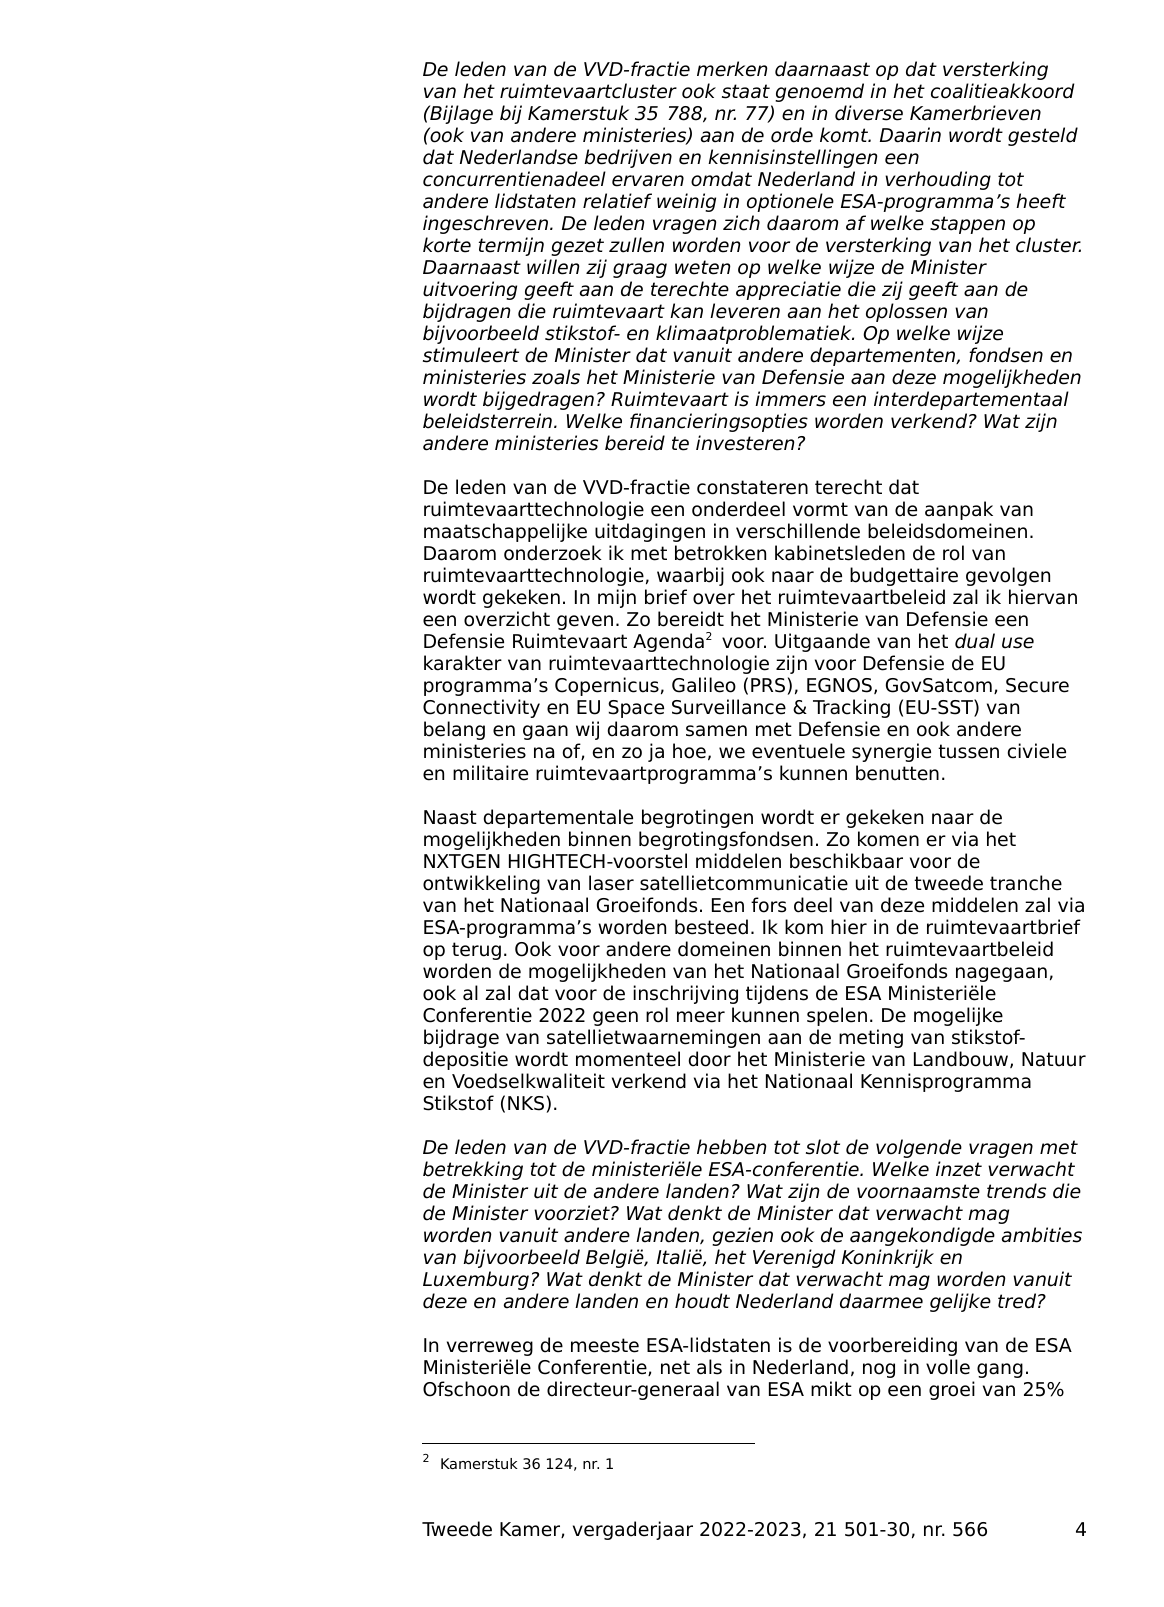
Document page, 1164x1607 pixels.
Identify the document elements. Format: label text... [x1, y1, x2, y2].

subtitle De leden van de VVD-fractie hebben tot slot de volgende vragen met betrekking tot de ministeriële ESA-conferentie. Welke inzet verwacht de Minister uit de andere landen? Wat zijn de voornaamste trends die de Minister voorziet? Wat denkt de Minister dat verwacht mag worden vanuit andere landen, gezien ook de aangekondigde ambities van bijvoorbeeld België, Italië, het Verenigd Koninkrijk en Luxemburg? Wat denkt de Minister dat verwacht mag worden vanuit deze en andere landen en houdt Nederland daarmee gelijke tred? [422, 1137, 1087, 1312]
text In verreweg de meeste ESA-lidstaten is de voorbereiding van de ESA Ministeriële Conferentie, net als in Nederland, nog in volle gang. Ofschoon de directeur-generaal van ESA mikt op een groei van 25% [422, 1335, 1087, 1401]
text Naast departementale begrotingen wordt er gekeken naar de mogelijkheden binnen begrotingsfondsen. Zo komen er via het NXTGEN HIGHTECH-voorstel middelen beschikbaar voor de ontwikkeling van laser satellietcommunicatie uit de tweede tranche van het Nationaal Groeifonds. Een fors deel van deze middelen zal via ESA-programma’s worden besteed. Ik kom hier in de ruimtevaartbrief op terug. Ook voor andere domeinen binnen het ruimtevaartbeleid worden de mogelijkheden van het Nationaal Groeifonds nagegaan, ook al zal dat voor de inschrijving tijdens de ESA Ministeriële Conferentie 2022 geen rol meer kunnen spelen. De mogelijke bijdrage van satellietwaarnemingen aan de meting van stikstof-depositie wordt momenteel door het Ministerie van Landbouw, Natuur en Voedselkwaliteit verkend via het Nationaal Kennisprogramma Stikstof (NKS). [422, 807, 1087, 1114]
subtitle De leden van de VVD-fractie merken daarnaast op dat versterking van het ruimtevaartcluster ook staat genoemd in het coalitieakkoord (Bijlage bij Kamerstuk 35 788, nr. 77) en in diverse Kamerbrieven (ook van andere ministeries) aan de orde komt. Daarin wordt gesteld dat Nederlandse bedrijven en kennisinstellingen een concurrentienadeel ervaren omdat Nederland in verhouding tot andere lidstaten relatief weinig in optionele ESA-programma’s heeft ingeschreven. De leden vragen zich daarom af welke stappen op korte termijn gezet zullen worden voor de versterking van het cluster. Daarnaast willen zij graag weten op welke wijze de Minister uitvoering geeft aan de terechte appreciatie die zij geeft aan de bijdragen die ruimtevaart kan leveren aan het oplossen van bijvoorbeeld stikstof- en klimaatproblematiek. Op welke wijze stimuleert de Minister dat vanuit andere departementen, fondsen en ministeries zoals het Ministerie van Defensie aan deze mogelijkheden wordt bijgedragen? Ruimtevaart is immers een interdepartementaal beleidsterrein. Welke financieringsopties worden verkend? Wat zijn andere ministeries bereid te investeren? [422, 59, 1087, 455]
text Kamerstuk 36 124, nr. 1 [422, 1452, 1087, 1474]
text De leden van de VVD-fractie constateren terecht dat ruimtevaarttechnologie een onderdeel vormt van de aanpak van maatschappelijke uitdagingen in verschillende beleidsdomeinen. Daarom onderzoek ik met betrokken kabinetsleden de rol van ruimtevaarttechnologie, waarbij ook naar de budgettaire gevolgen wordt gekeken. In mijn brief over het ruimtevaartbeleid zal ik hiervan een overzicht geven. Zo bereidt het Ministerie van Defensie een Defensie Ruimtevaart Agenda voor. Uitgaande van het dual use karakter van ruimtevaarttechnologie zijn voor Defensie de EU programma’s Copernicus, Galileo (PRS), EGNOS, GovSatcom, Secure Connectivity en EU Space Surveillance & Tracking (EU-SST) van belang en gaan wij daarom samen met Defensie en ook andere ministeries na of, en zo ja hoe, we eventuele synergie tussen civiele en militaire ruimtevaartprogramma’s kunnen benutten. [422, 477, 1087, 784]
